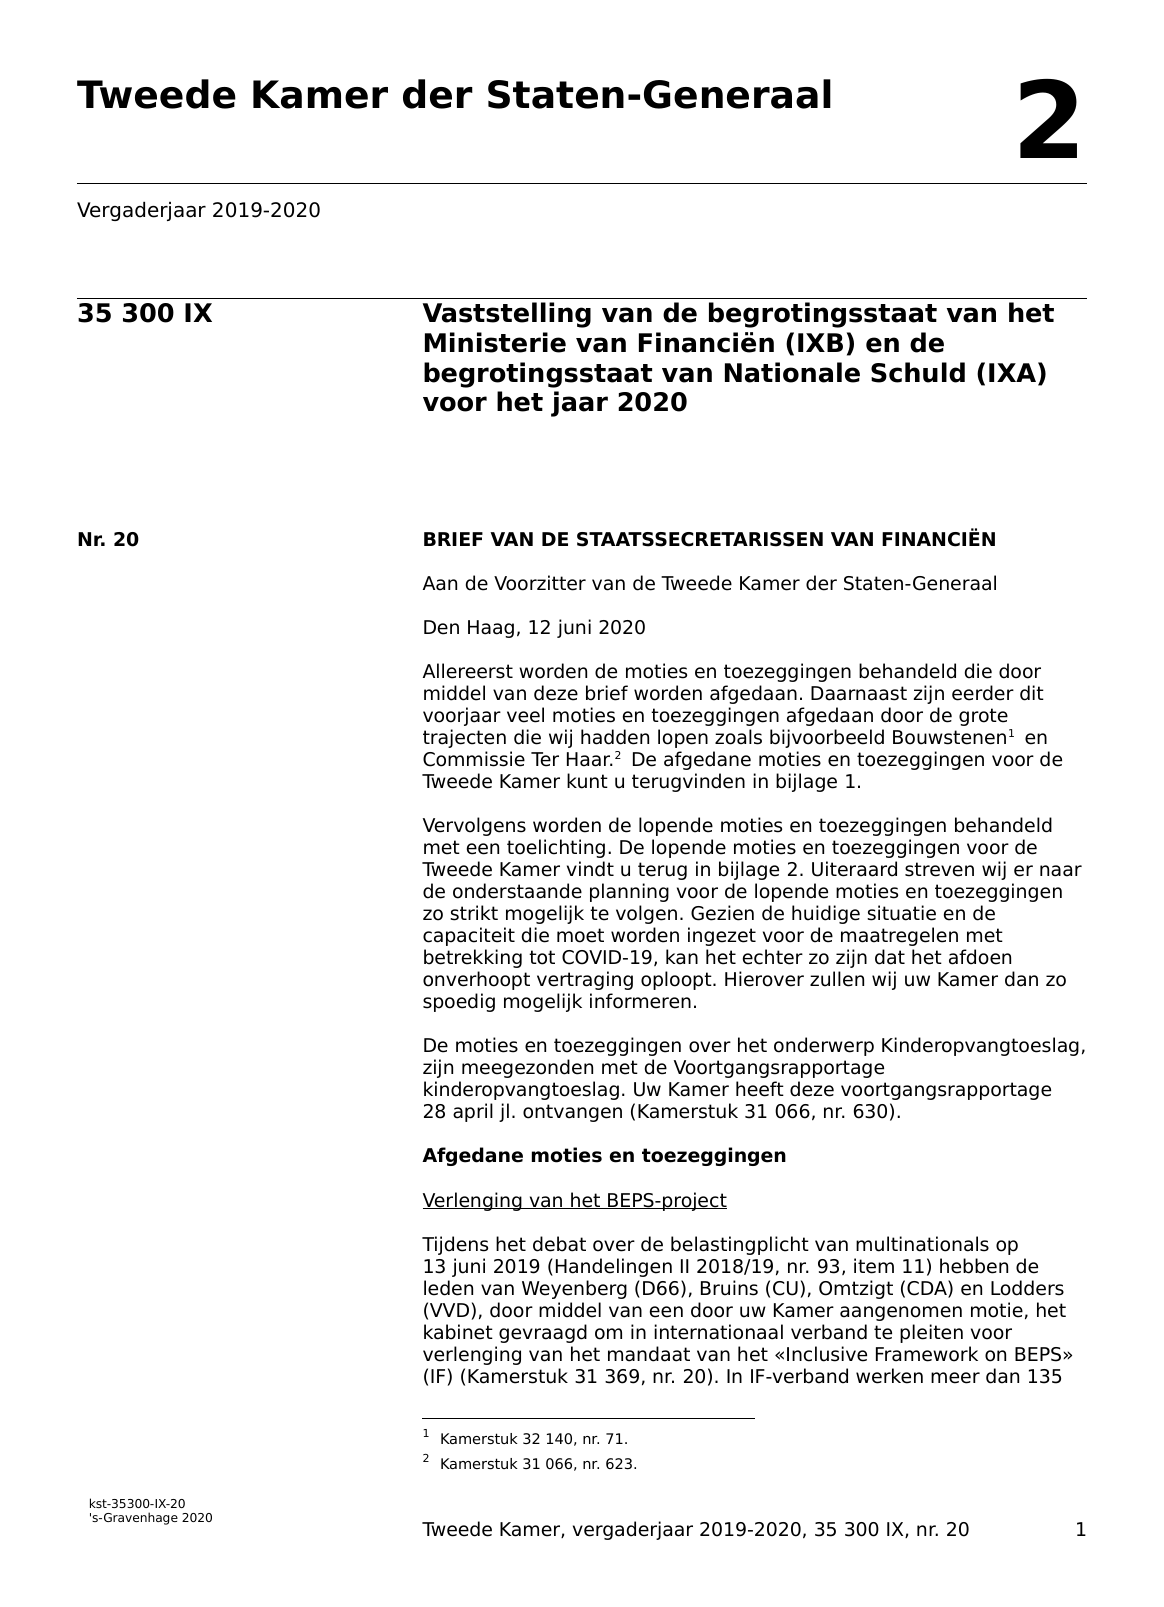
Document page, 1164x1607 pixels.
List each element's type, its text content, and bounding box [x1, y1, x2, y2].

text Kamerstuk 31 066, nr. 623. [422, 1452, 1087, 1474]
subtitle Afgedane moties en toezeggingen [422, 1145, 1087, 1167]
text Kamerstuk 32 140, nr. 71. [422, 1427, 1087, 1449]
subtitle Verlenging van het BEPS-project [422, 1189, 1087, 1212]
text Vervolgens worden de lopende moties en toezeggingen behandeld met een toelichting. De lopende moties en toezeggingen voor de Tweede Kamer vindt u terug in bijlage 2. Uiteraard streven wij er naar de onderstaande planning voor de lopende moties en toezeggingen zo strikt mogelijk te volgen. Gezien de huidige situatie en de capaciteit die moet worden ingezet voor de maatregelen met betrekking tot COVID-19, kan het echter zo zijn dat het afdoen onverhoopt vertraging oploopt. Hierover zullen wij uw Kamer dan zo spoedig mogelijk informeren. [422, 815, 1087, 1013]
text 's-Gravenhage 2020 [88, 1511, 323, 1525]
text Den Haag, 12 juni 2020 [422, 617, 1087, 639]
text Aan de Voorzitter van de Tweede Kamer der Staten-Generaal [422, 573, 1087, 595]
subtitle Nr. 20 BRIEF VAN DE STAATSSECRETARISSEN VAN FINANCIËN [77, 529, 1087, 551]
subtitle 35 300 IX Vaststelling van de begrotingsstaat van het Ministerie van Financiën (IXB) en de begrotingsstaat van Nationale Schuld (IXA) voor het jaar 2020 [77, 299, 1087, 418]
text Allereerst worden de moties en toezeggingen behandeld die door middel van deze brief worden afgedaan. Daarnaast zijn eerder dit voorjaar veel moties en toezeggingen afgedaan door de grote trajecten die wij hadden lopen zoals bijvoorbeeld Bouwstenen en Commissie Ter Haar. De afgedane moties en toezeggingen voor de Tweede Kamer kunt u terugvinden in bijlage 1. [422, 661, 1087, 793]
table_header 2 [886, 59, 1087, 183]
text kst-35300-IX-20 [88, 1497, 323, 1511]
table_header Tweede Kamer der Staten-Generaal [77, 59, 886, 183]
text Tijdens het debat over de belastingplicht van multinationals op 13 juni 2019 (Handelingen II 2018/19, nr. 93, item 11) hebben de leden van Weyenberg (D66), Bruins (CU), Omtzigt (CDA) en Lodders (VVD), door middel van een door uw Kamer aangenomen motie, het kabinet gevraagd om in internationaal verband te pleiten voor verlenging van het mandaat van het «Inclusive Framework on BEPS» (IF) (Kamerstuk 31 369, nr. 20). In IF-verband werken meer dan 135 [422, 1234, 1087, 1388]
text De moties en toezeggingen over het onderwerp Kinderopvangtoeslag, zijn meegezonden met de Voortgangsrapportage kinderopvangtoeslag. Uw Kamer heeft deze voortgangsrapportage 28 april jl. ontvangen (Kamerstuk 31 066, nr. 630). [422, 1035, 1087, 1123]
table_cell Vergaderjaar 2019-2020 [77, 184, 1087, 298]
